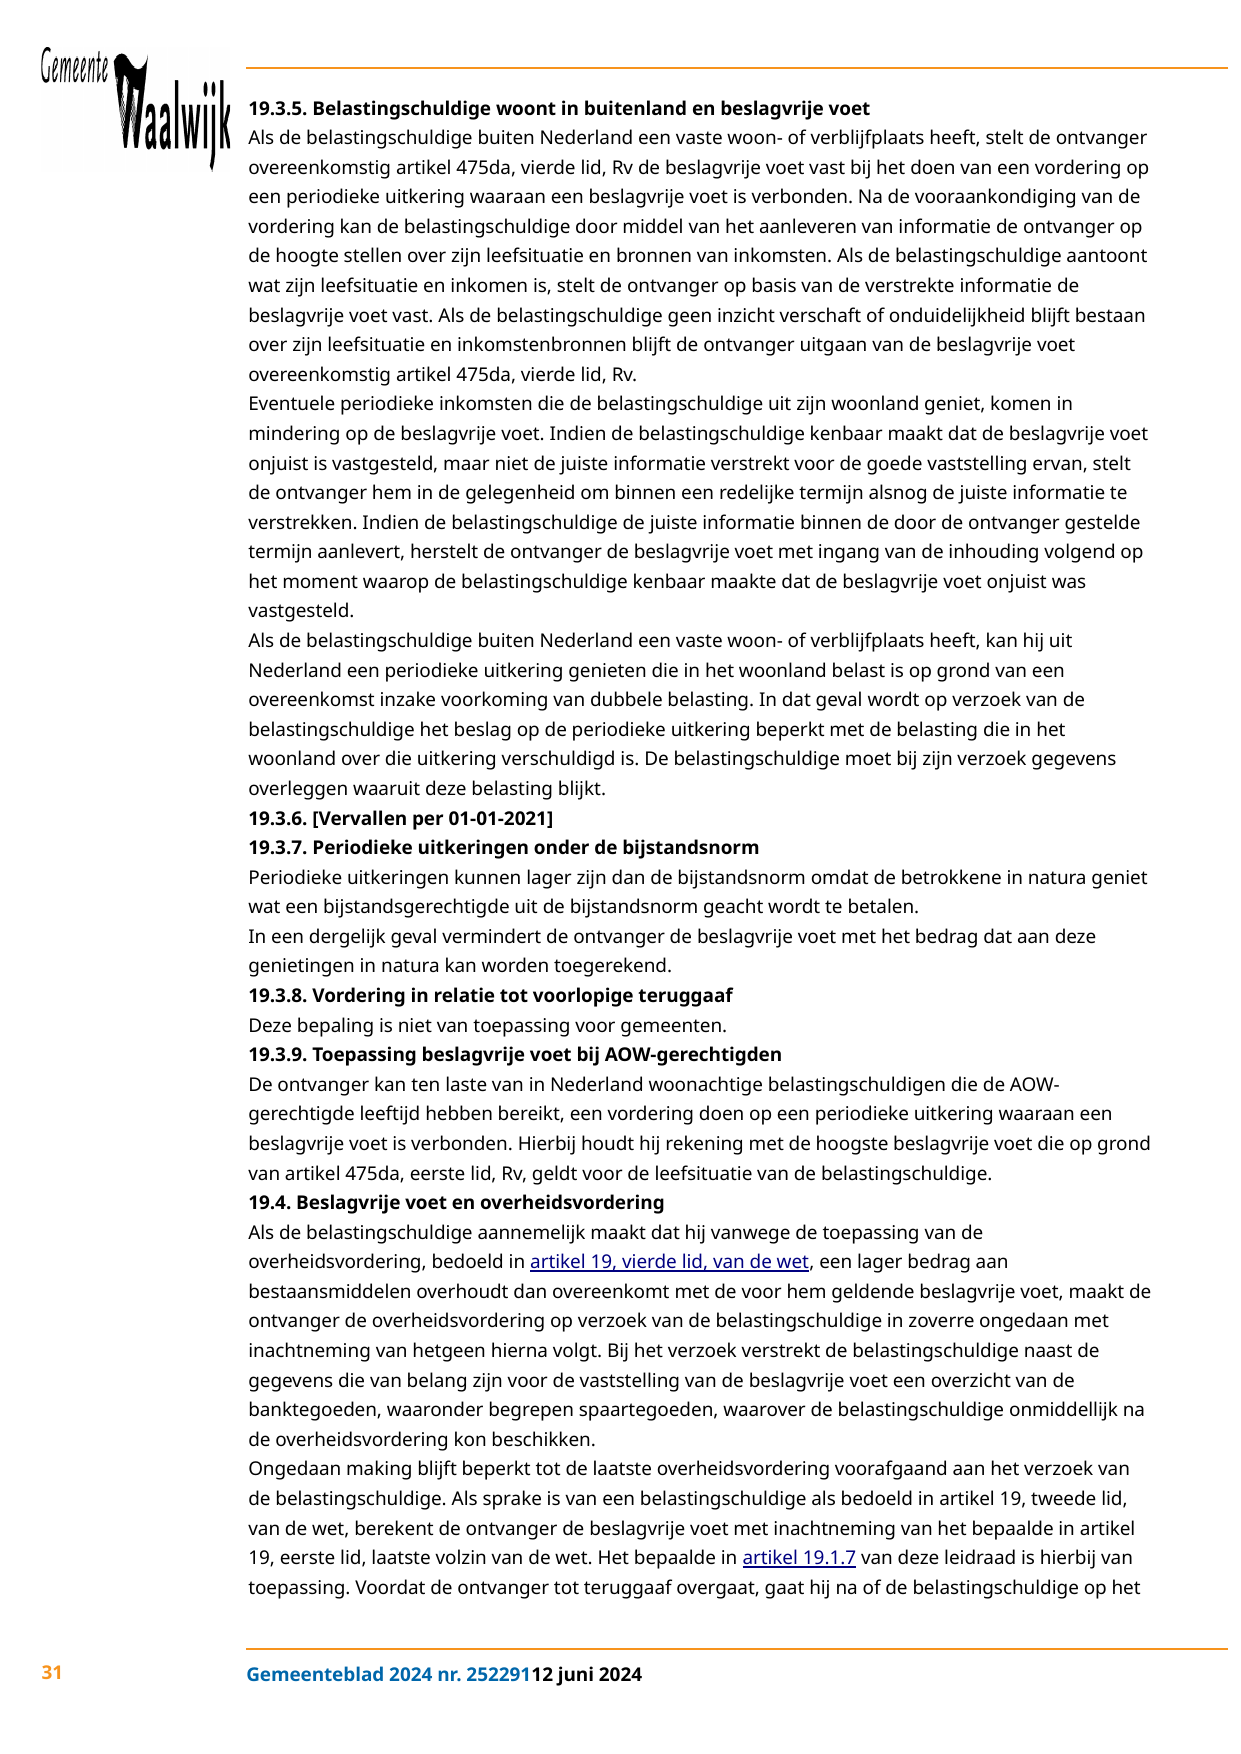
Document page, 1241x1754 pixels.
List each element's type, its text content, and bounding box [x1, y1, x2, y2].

text Eventuele periodieke inkomsten die de belastingschuldige uit zijn woonland geniet, komen in mindering op de beslagvrije voet. Indien de belastingschuldige kenbaar maakt dat de beslagvrije voet onjuist is vastgesteld, maar niet de juiste informatie verstrekt voor de goede vaststelling ervan, stelt de ontvanger hem in de gelegenheid om binnen een redelijke termijn alsnog de juiste informatie te verstrekken. Indien de belastingschuldige de juiste informatie binnen de door de ontvanger gestelde termijn aanlevert, herstelt de ontvanger de beslagvrije voet met ingang van de inhouding volgend op het moment waarop de belastingschuldige kenbaar maakte dat de beslagvrije voet onjuist was vastgesteld. [248, 391, 1152, 623]
text 19.3.5. Belastingschuldige woont in buitenland en beslagvrije voet [248, 95, 1152, 121]
text Deze bepaling is niet van toepassing voor gemeenten. [248, 1012, 1152, 1038]
text 19.3.8. Vordering in relatie tot voorlopige teruggaaf [248, 982, 1152, 1008]
text 19.4. Beslagvrije voet en overheidsvordering [248, 1189, 1152, 1215]
text Periodieke uitkeringen kunnen lager zijn dan de bijstandsnorm omdat de betrokkene in natura geniet wat een bijstandsgerechtigde uit de bijstandsnorm geacht wordt te betalen. [248, 864, 1152, 919]
picture [41, 47, 231, 172]
text 19.3.6. [Vervallen per 01-01-2021] [248, 805, 1152, 831]
text Als de belastingschuldige buiten Nederland een vaste woon- of verblijfplaats heeft, kan hij uit Nederland een periodieke uitkering genieten die in het woonland belast is op grond van een overeenkomst inzake voorkoming van dubbele belasting. In dat geval wordt op verzoek van de belastingschuldige het beslag op de periodieke uitkering beperkt met de belasting die in het woonland over die uitkering verschuldigd is. De belastingschuldige moet bij zijn verzoek gegevens overleggen waaruit deze belasting blijkt. [248, 627, 1152, 801]
text 19.3.7. Periodieke uitkeringen onder de bijstandsnorm [248, 834, 1152, 860]
text In een dergelijk geval vermindert de ontvanger de beslagvrije voet met het bedrag dat aan deze genietingen in natura kan worden toegerekend. [248, 923, 1152, 978]
text Als de belastingschuldige buiten Nederland een vaste woon- of verblijfplaats heeft, stelt de ontvanger overeenkomstig artikel 475da, vierde lid, Rv de beslagvrije voet vast bij het doen van een vordering op een periodieke uitkering waaraan een beslagvrije voet is verbonden. Na de vooraankondiging van de vordering kan de belastingschuldige door middel van het aanleveren van informatie de ontvanger op de hoogte stellen over zijn leefsituatie en bronnen van inkomsten. Als de belastingschuldige aantoont wat zijn leefsituatie en inkomen is, stelt de ontvanger op basis van de verstrekte informatie de beslagvrije voet vast. Als de belastingschuldige geen inzicht verschaft of onduidelijkheid blijft bestaan over zijn leefsituatie en inkomstenbronnen blijft de ontvanger uitgaan van de beslagvrije voet overeenkomstig artikel 475da, vierde lid, Rv. [248, 124, 1152, 387]
text Ongedaan making blijft beperkt tot de laatste overheidsvordering voorafgaand aan het verzoek van de belastingschuldige. Als sprake is van een belastingschuldige als bedoeld in artikel 19, tweede lid, van de wet, berekent de ontvanger de beslagvrije voet met inachtneming van het bepaalde in artikel 19, eerste lid, laatste volzin van de wet. Het bepaalde in artikel 19.1.7 van deze leidraad is hierbij van toepassing. Voordat de ontvanger tot teruggaaf overgaat, gaat hij na of de belastingschuldige op het [248, 1456, 1152, 1600]
text Als de belastingschuldige aannemelijk maakt dat hij vanwege de toepassing van de overheidsvordering, bedoeld in artikel 19, vierde lid, van de wet, een lager bedrag aan bestaansmiddelen overhoudt dan overeenkomt met de voor hem geldende beslagvrije voet, maakt de ontvanger de overheidsvordering op verzoek van de belastingschuldige in zoverre ongedaan met inachtneming van hetgeen hierna volgt. Bij het verzoek verstrekt de belastingschuldige naast de gegevens die van belang zijn voor de vaststelling van de beslagvrije voet een overzicht van de banktegoeden, waaronder begrepen spaartegoeden, waarover de belastingschuldige onmiddellijk na de overheidsvordering kon beschikken. [248, 1219, 1152, 1452]
text De ontvanger kan ten laste van in Nederland woonachtige belastingschuldigen die de AOW-gerechtigde leeftijd hebben bereikt, een vordering doen op een periodieke uitkering waaraan een beslagvrije voet is verbonden. Hierbij houdt hij rekening met de hoogste beslagvrije voet die op grond van artikel 475da, eerste lid, Rv, geldt voor de leefsituatie van de belastingschuldige. [248, 1071, 1152, 1186]
text 19.3.9. Toepassing beslagvrije voet bij AOW-gerechtigden [248, 1041, 1152, 1067]
